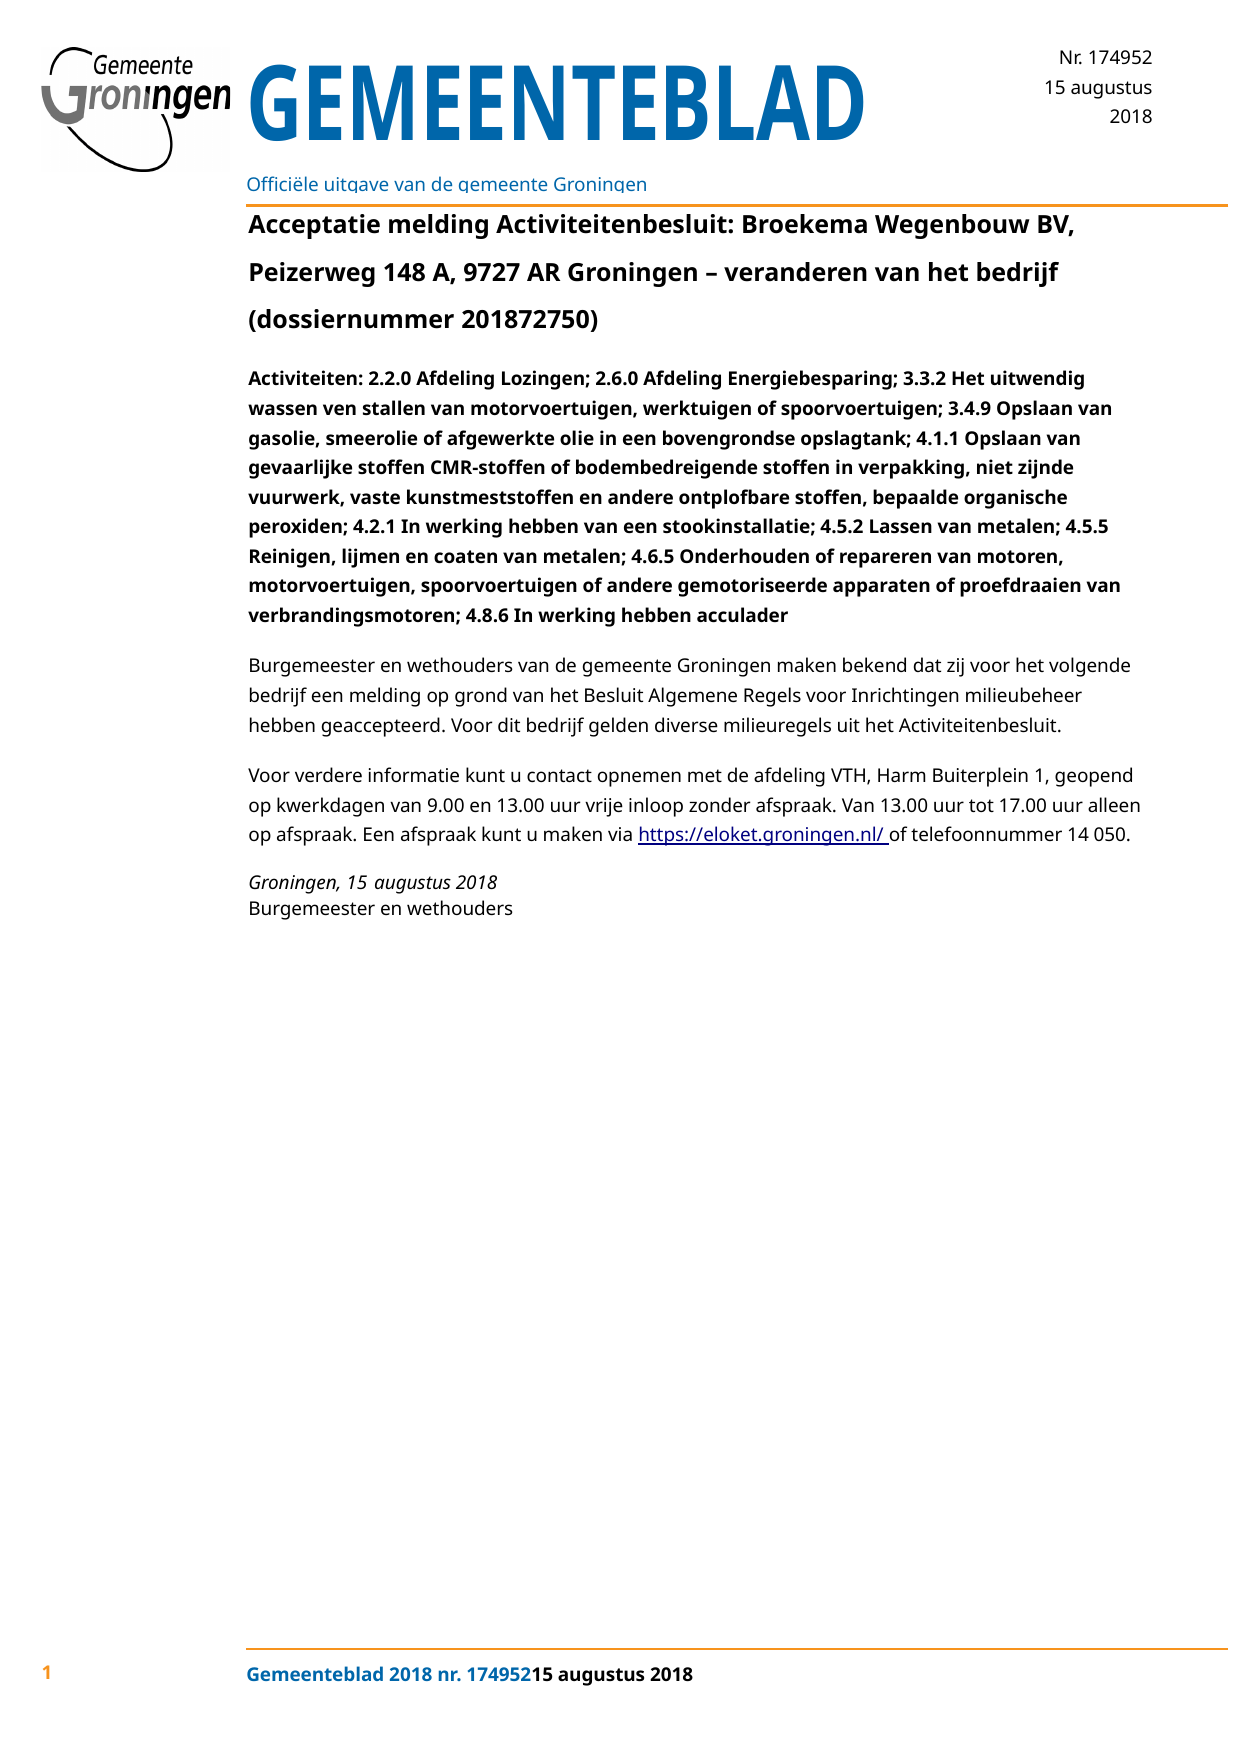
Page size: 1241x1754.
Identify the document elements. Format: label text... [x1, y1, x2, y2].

text Activiteiten: 2.2.0 Afdeling Lozingen; 2.6.0 Afdeling Energiebesparing; 3.3.2 Het uitwendig wassen ven stallen van motorvoertuigen, werktuigen of spoorvoertuigen; 3.4.9 Opslaan van gasolie, smeerolie of afgewerkte olie in een bovengrondse opslagtank; 4.1.1 Opslaan van gevaarlijke stoffen CMR-stoffen of bodembedreigende stoffen in verpakking, niet zijnde vuurwerk, vaste kunstmeststoffen en andere ontplofbare stoffen, bepaalde organische peroxiden; 4.2.1 In werking hebben van een stookinstallatie; 4.5.2 Lassen van metalen; 4.5.5 Reinigen, lijmen en coaten van metalen; 4.6.5 Onderhouden of repareren van motoren, motorvoertuigen, spoorvoertuigen of andere gemotoriseerde apparaten of proefdraaien van verbrandingsmotoren; 4.8.6 In werking hebben acculader [248, 366, 1152, 628]
text Acceptatie melding Activiteitenbesluit: Broekema Wegenbouw BV, Peizerweg 148 A, 9727 AR Groningen – veranderen van het bedrijf (dossiernummer 201872750) [248, 207, 1152, 336]
text Voor verdere informatie kunt u contact opnemen met de afdeling VTH, Harm Buiterplein 1, geopend op kwerkdagen van 9.00 en 13.00 uur vrije inloop zonder afspraak. Van 13.00 uur tot 17.00 uur alleen op afspraak. Een afspraak kunt u maken via https://eloket.groningen.nl/ of telefoonnummer 14 050. [248, 762, 1152, 847]
text Burgemeester en wethouders van de gemeente Groningen maken bekend dat zij voor het volgende bedrijf een melding op grond van het Besluit Algemene Regels voor Inrichtingen milieubeheer hebben geaccepteerd. Voor dit bedrijf gelden diverse milieuregels uit het Activiteitenbesluit. [248, 653, 1152, 737]
text Burgemeester en wethouders [248, 895, 1152, 921]
picture [41, 47, 231, 172]
text Groningen, 15 augustus 2018 [248, 869, 1152, 895]
